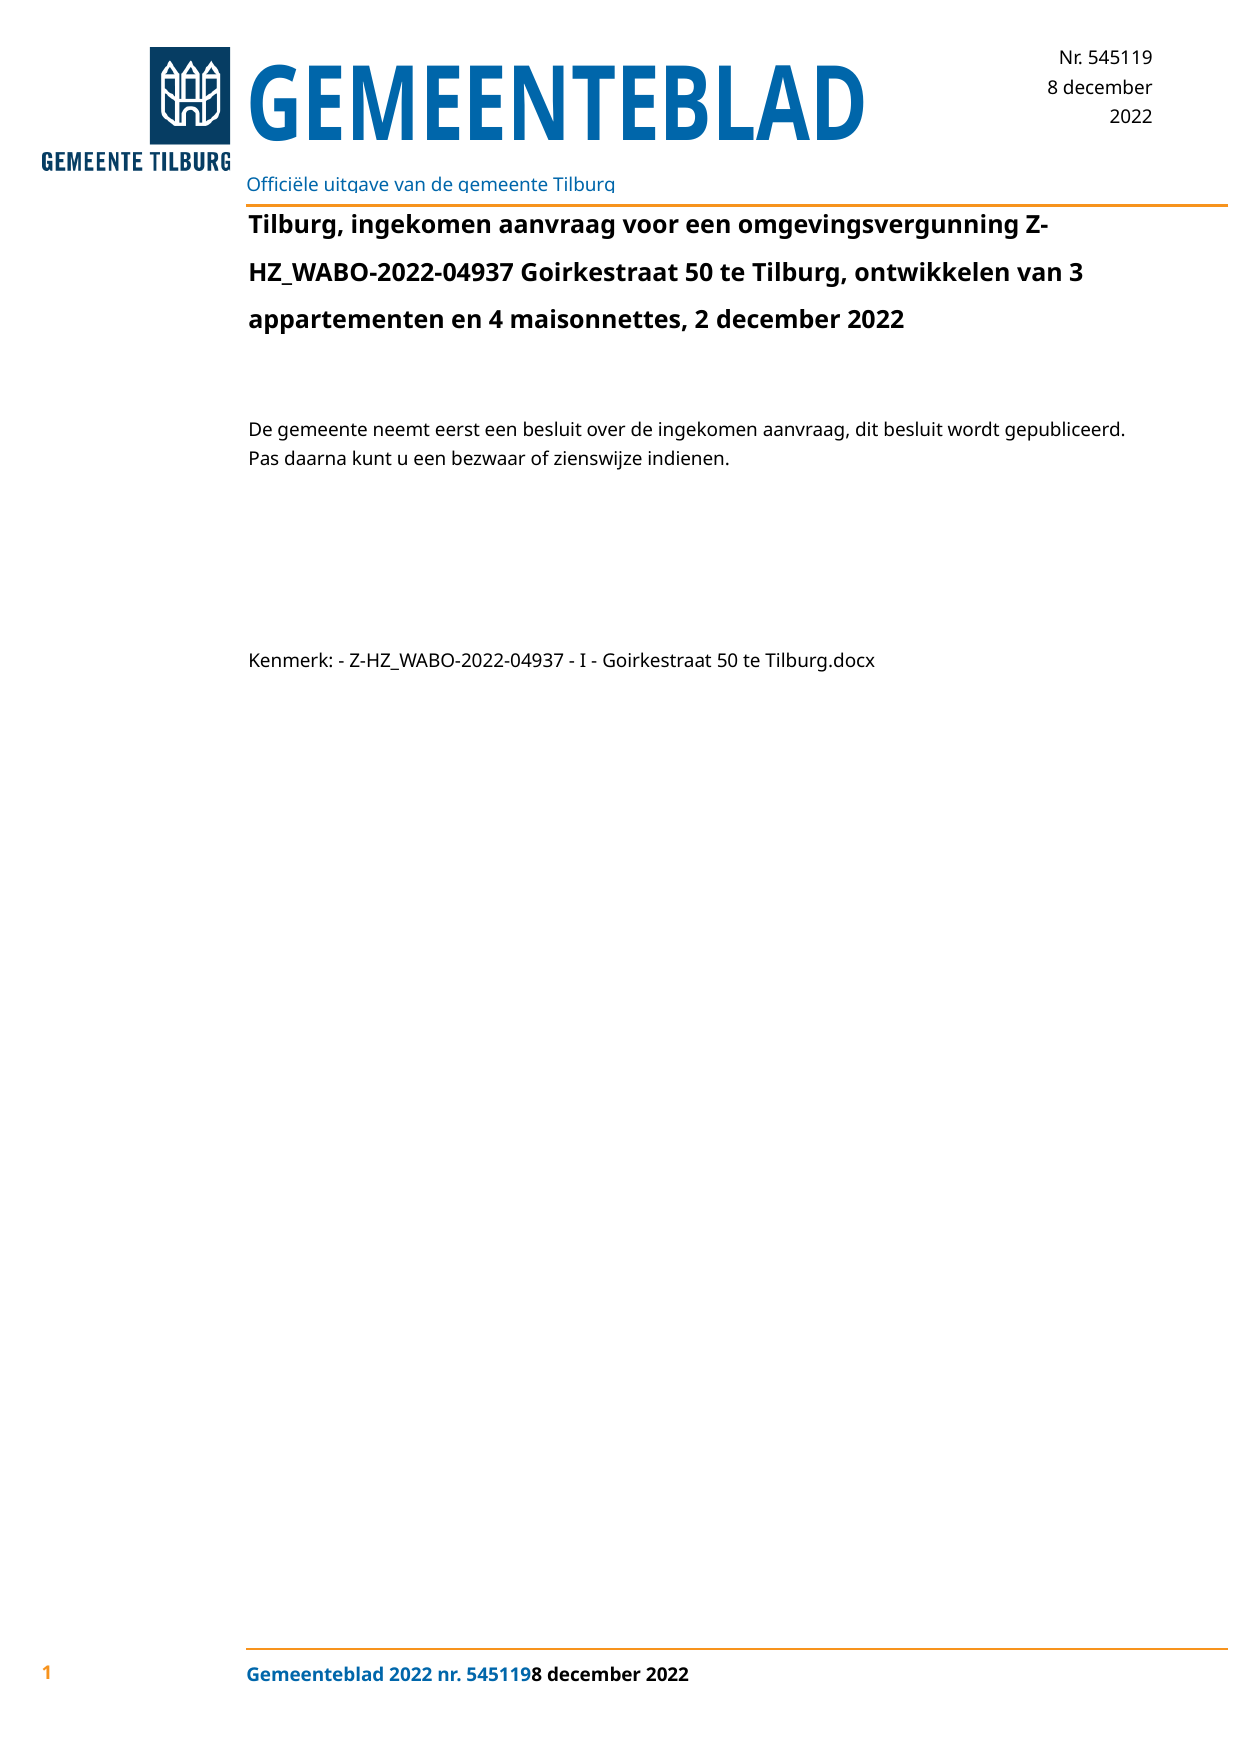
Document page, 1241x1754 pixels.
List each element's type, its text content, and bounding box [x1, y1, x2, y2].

picture [41, 47, 231, 172]
text Tilburg, ingekomen aanvraag voor een omgevingsvergunning Z-HZ_WABO-2022-04937 Goirkestraat 50 te Tilburg, ontwikkelen van 3 appartementen en 4 maisonnettes, 2 december 2022 [248, 207, 1152, 336]
text De gemeente neemt eerst een besluit over de ingekomen aanvraag, dit besluit wordt gepubliceerd. Pas daarna kunt u een bezwaar of zienswijze indienen. [248, 416, 1152, 471]
text Kenmerk: - Z-HZ_WABO-2022-04937 - I - Goirkestraat 50 te Tilburg.docx [248, 647, 1152, 673]
